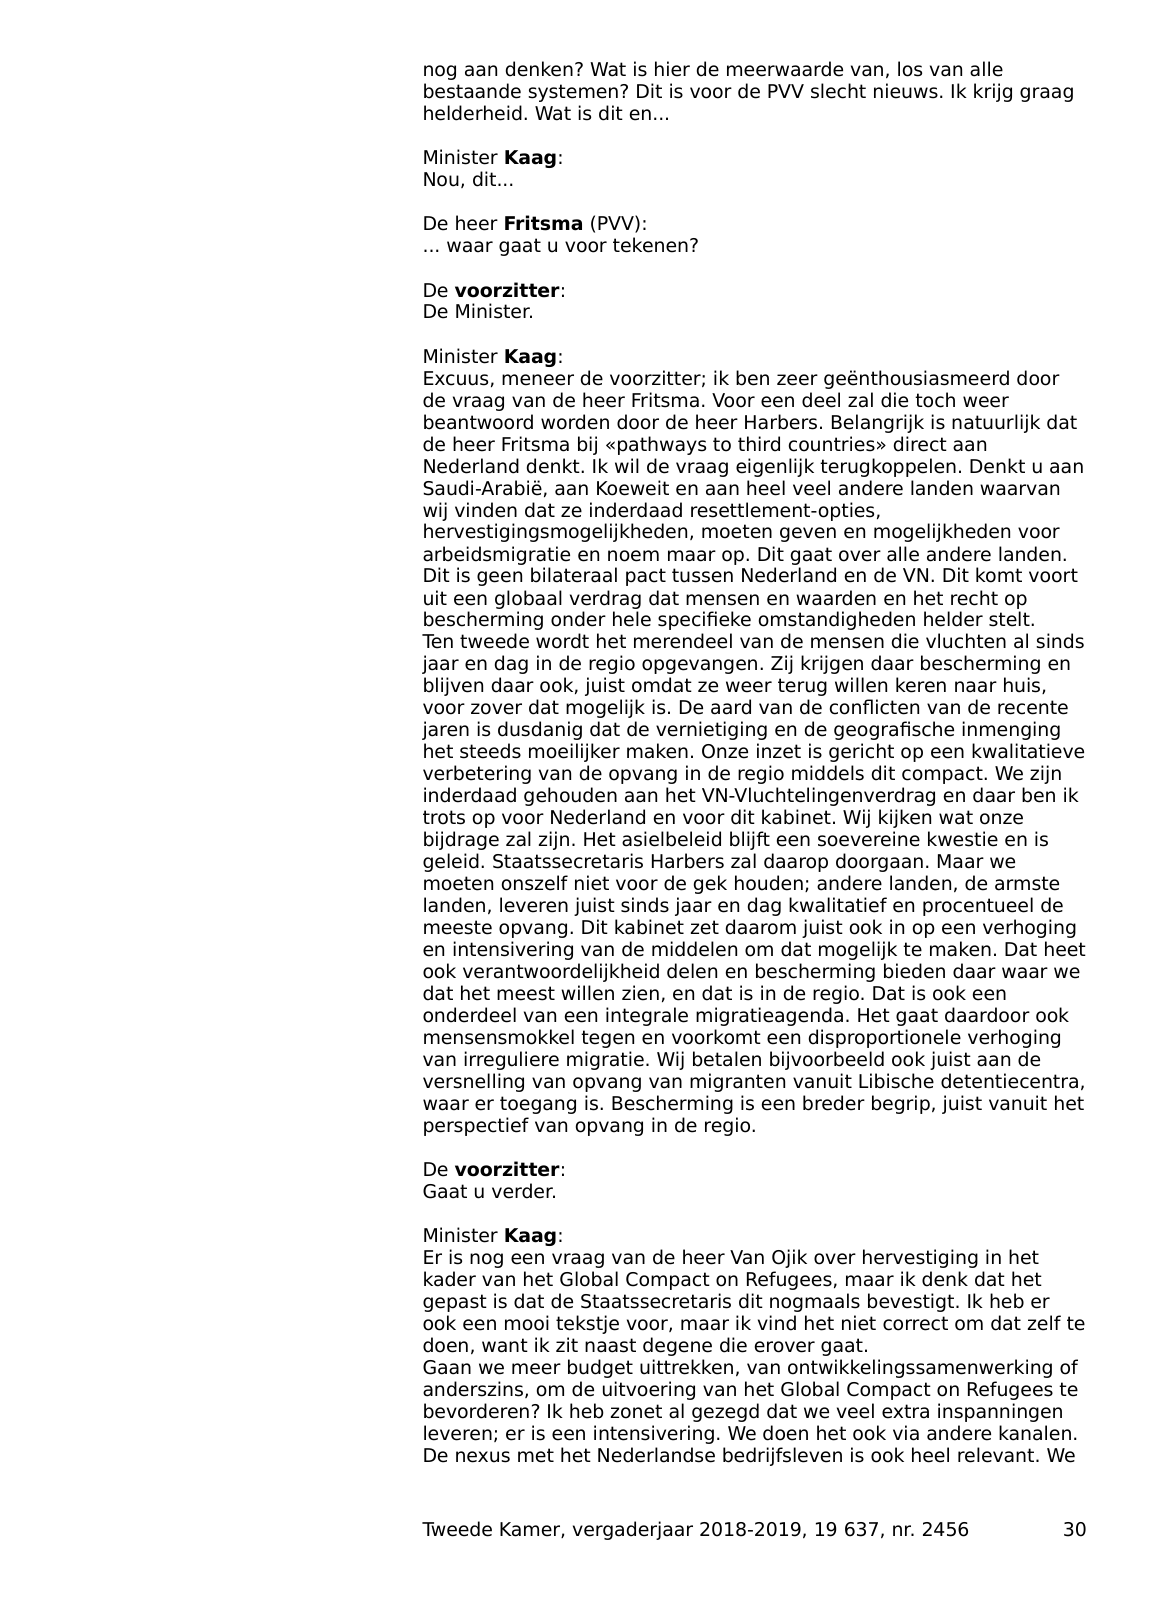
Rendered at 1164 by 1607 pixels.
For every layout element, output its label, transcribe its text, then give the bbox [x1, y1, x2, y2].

text nog aan denken? Wat is hier de meerwaarde van, los van alle bestaande systemen? Dit is voor de PVV slecht nieuws. Ik krijg graag helderheid. Wat is dit en... [422, 59, 1087, 125]
text ... waar gaat u voor tekenen? [422, 235, 1087, 257]
text Minister Kaag: [422, 1225, 1087, 1247]
text Excuus, meneer de voorzitter; ik ben zeer geënthousiasmeerd door de vraag van de heer Fritsma. Voor een deel zal die toch weer beantwoord worden door de heer Harbers. Belangrijk is natuurlijk dat de heer Fritsma bij «pathways to third countries» direct aan Nederland denkt. Ik wil de vraag eigenlijk terugkoppelen. Denkt u aan Saudi-Arabië, aan Koeweit en aan heel veel andere landen waarvan wij vinden dat ze inderdaad resettlement-opties, hervestigingsmogelijkheden, moeten geven en mogelijkheden voor arbeidsmigratie en noem maar op. Dit gaat over alle andere landen. Dit is geen bilateraal pact tussen Nederland en de VN. Dit komt voort uit een globaal verdrag dat mensen en waarden en het recht op bescherming onder hele specifieke omstandigheden helder stelt. [422, 368, 1087, 631]
text De heer Fritsma (PVV): [422, 213, 1087, 235]
text Nou, dit... [422, 169, 1087, 191]
text Ten tweede wordt het merendeel van de mensen die vluchten al sinds jaar en dag in de regio opgevangen. Zij krijgen daar bescherming en blijven daar ook, juist omdat ze weer terug willen keren naar huis, voor zover dat mogelijk is. De aard van de conflicten van de recente jaren is dusdanig dat de vernietiging en de geografische inmenging het steeds moeilijker maken. Onze inzet is gericht op een kwalitatieve verbetering van de opvang in de regio middels dit compact. We zijn inderdaad gehouden aan het VN-Vluchtelingenverdrag en daar ben ik trots op voor Nederland en voor dit kabinet. Wij kijken wat onze bijdrage zal zijn. Het asielbeleid blijft een soevereine kwestie en is geleid. Staatssecretaris Harbers zal daarop doorgaan. Maar we moeten onszelf niet voor de gek houden; andere landen, de armste landen, leveren juist sinds jaar en dag kwalitatief en procentueel de meeste opvang. Dit kabinet zet daarom juist ook in op een verhoging en intensivering van de middelen om dat mogelijk te maken. Dat heet ook verantwoordelijkheid delen en bescherming bieden daar waar we dat het meest willen zien, en dat is in de regio. Dat is ook een onderdeel van een integrale migratieagenda. Het gaat daardoor ook mensensmokkel tegen en voorkomt een disproportionele verhoging van irreguliere migratie. Wij betalen bijvoorbeeld ook juist aan de versnelling van opvang van migranten vanuit Libische detentiecentra, waar er toegang is. Bescherming is een breder begrip, juist vanuit het perspectief van opvang in de regio. [422, 631, 1087, 1137]
text De Minister. [422, 301, 1087, 323]
text Minister Kaag: [422, 147, 1087, 169]
text Gaan we meer budget uittrekken, van ontwikkelingssamenwerking of anderszins, om de uitvoering van het Global Compact on Refugees te bevorderen? Ik heb zonet al gezegd dat we veel extra inspanningen leveren; er is een intensivering. We doen het ook via andere kanalen. De nexus met het Nederlandse bedrijfsleven is ook heel relevant. We [422, 1357, 1087, 1467]
text Minister Kaag: [422, 346, 1087, 368]
text Er is nog een vraag van de heer Van Ojik over hervestiging in het kader van het Global Compact on Refugees, maar ik denk dat het gepast is dat de Staatssecretaris dit nogmaals bevestigt. Ik heb er ook een mooi tekstje voor, maar ik vind het niet correct om dat zelf te doen, want ik zit naast degene die erover gaat. [422, 1247, 1087, 1357]
text Gaat u verder. [422, 1181, 1087, 1203]
text De voorzitter: [422, 279, 1087, 301]
text De voorzitter: [422, 1159, 1087, 1181]
